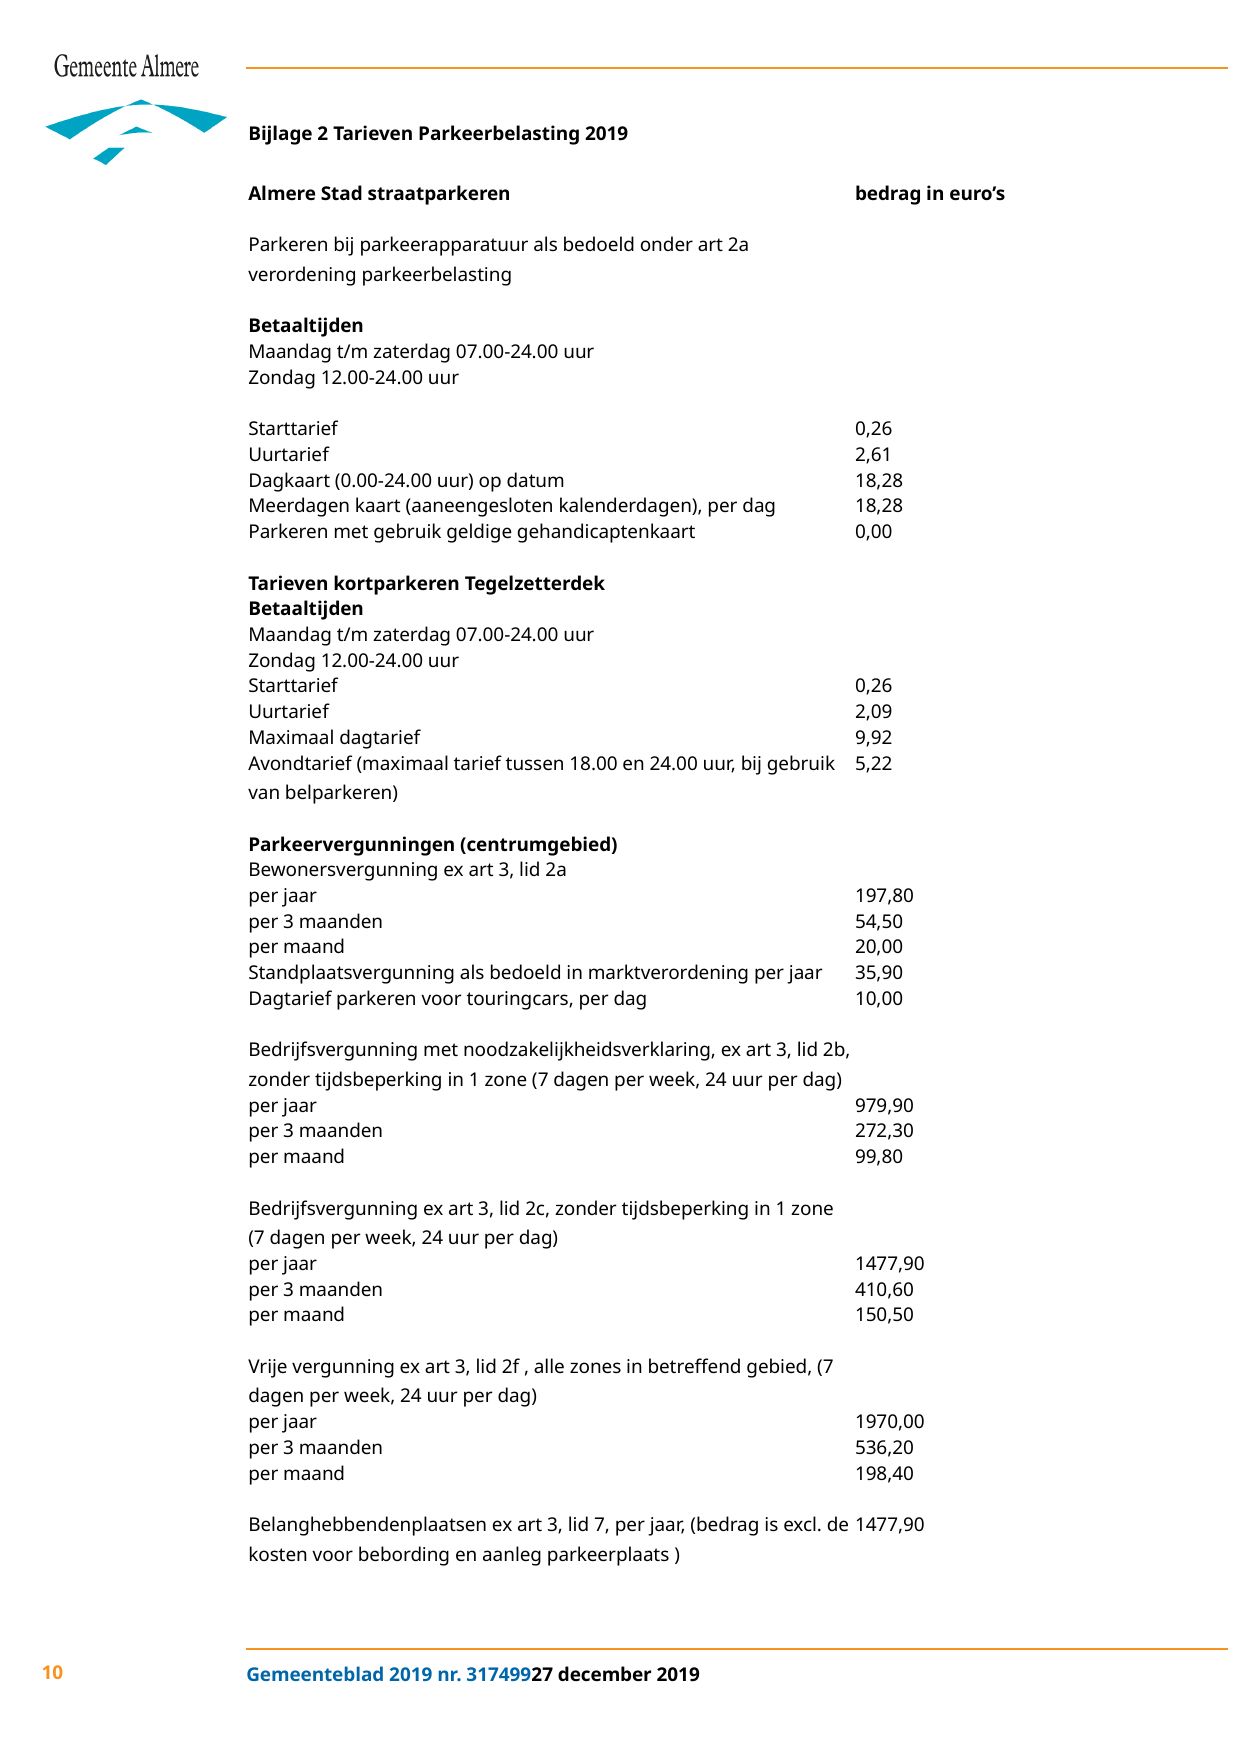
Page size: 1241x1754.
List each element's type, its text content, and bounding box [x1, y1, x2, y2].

table_cell Maandag t/m zaterdag 07.00-24.00 uur [248, 338, 855, 364]
table_cell 2,09 [855, 698, 1152, 724]
table_cell Meerdagen kaart (aaneengesloten kalenderdagen), per dag [248, 493, 855, 518]
table_cell Bewonersvergunning ex art 3, lid 2a [248, 857, 855, 882]
table_cell 0,00 [855, 518, 1152, 544]
table_cell [855, 1169, 1152, 1195]
table_cell [855, 831, 1152, 857]
table_cell [855, 544, 1152, 570]
table_cell Betaaltijden [248, 313, 855, 338]
text Bijlage 2 Tarieven Parkeerbelasting 2019 [248, 121, 1152, 146]
table_cell Bedrijfsvergunning met noodzakelijkheidsverklaring, ex art 3, lid 2b, zonder tijdsbeperking in 1 zone (7 dagen per week, 24 uur per dag) [248, 1037, 855, 1092]
table_cell [855, 390, 1152, 415]
table_cell per maand [248, 934, 855, 959]
table_cell [855, 206, 1152, 231]
table_cell per 3 maanden [248, 908, 855, 934]
table_cell 35,90 [855, 960, 1152, 985]
table_cell [855, 313, 1152, 338]
table_cell [248, 544, 855, 570]
table_cell 99,80 [855, 1144, 1152, 1169]
table_cell [855, 231, 1152, 287]
table_cell 5,22 [855, 750, 1152, 805]
table_cell Dagtarief parkeren voor touringcars, per dag [248, 985, 855, 1011]
table_cell 979,90 [855, 1092, 1152, 1118]
table_cell [855, 805, 1152, 831]
table_cell Maandag t/m zaterdag 07.00-24.00 uur [248, 621, 855, 647]
table_cell 536,20 [855, 1434, 1152, 1460]
table_header Almere Stad straatparkeren [248, 180, 855, 206]
table_cell per jaar [248, 1409, 855, 1434]
table_cell per maand [248, 1144, 855, 1169]
table_cell Avondtarief (maximaal tarief tussen 18.00 en 24.00 uur, bij gebruik van belparkeren) [248, 750, 855, 805]
table_cell [248, 1567, 855, 1592]
table_cell [248, 1169, 855, 1195]
table_cell 150,50 [855, 1302, 1152, 1327]
table_cell Tarieven kortparkeren Tegelzetterdek [248, 570, 855, 595]
table_cell [248, 1328, 855, 1353]
table_cell [855, 1353, 1152, 1408]
table_cell [855, 338, 1152, 364]
table_cell [855, 287, 1152, 312]
table_cell 2,61 [855, 441, 1152, 467]
table_cell Uurtarief [248, 441, 855, 467]
table_cell per 3 maanden [248, 1434, 855, 1460]
table_cell [855, 1037, 1152, 1092]
table_cell 54,50 [855, 908, 1152, 934]
table_cell Zondag 12.00-24.00 uur [248, 647, 855, 673]
table_cell [855, 1328, 1152, 1353]
table_cell per 3 maanden [248, 1276, 855, 1302]
table_cell [248, 805, 855, 831]
table_cell [855, 570, 1152, 595]
table_cell Betaaltijden [248, 595, 855, 621]
table_cell 20,00 [855, 934, 1152, 959]
table_cell [855, 1486, 1152, 1511]
table_cell Starttarief [248, 673, 855, 698]
table_cell Belanghebbendenplaatsen ex art 3, lid 7, per jaar, (bedrag is excl. de kosten voor bebording en aanleg parkeerplaats ) [248, 1511, 855, 1567]
table_cell 1477,90 [855, 1250, 1152, 1276]
table_cell 18,28 [855, 467, 1152, 492]
table_cell 1970,00 [855, 1409, 1152, 1434]
table_cell [248, 390, 855, 415]
table_cell [248, 206, 855, 231]
table_cell 410,60 [855, 1276, 1152, 1302]
table_cell [248, 1011, 855, 1037]
table_cell [855, 857, 1152, 882]
table_cell Parkeren met gebruik geldige gehandicaptenkaart [248, 518, 855, 544]
table_cell Maximaal dagtarief [248, 724, 855, 750]
table_cell 198,40 [855, 1460, 1152, 1486]
table_cell 0,26 [855, 673, 1152, 698]
picture [41, 47, 231, 172]
table_cell [855, 364, 1152, 389]
table_cell [855, 1011, 1152, 1037]
table_cell 197,80 [855, 882, 1152, 908]
table_cell Zondag 12.00-24.00 uur [248, 364, 855, 389]
table_cell [855, 1567, 1152, 1592]
table_cell 9,92 [855, 724, 1152, 750]
table_cell Parkeren bij parkeerapparatuur als bedoeld onder art 2a verordening parkeerbelasting [248, 231, 855, 287]
table_cell [248, 1486, 855, 1511]
table_cell 10,00 [855, 985, 1152, 1011]
table_cell 0,26 [855, 415, 1152, 441]
table_cell 272,30 [855, 1118, 1152, 1143]
table_cell [855, 595, 1152, 621]
table_cell [855, 647, 1152, 673]
table_cell Dagkaart (0.00-24.00 uur) op datum [248, 467, 855, 492]
table_cell per maand [248, 1460, 855, 1486]
table_cell Vrije vergunning ex art 3, lid 2f , alle zones in betreffend gebied, (7 dagen per week, 24 uur per dag) [248, 1353, 855, 1408]
table_cell per jaar [248, 1250, 855, 1276]
table_cell 1477,90 [855, 1511, 1152, 1567]
table_cell per jaar [248, 882, 855, 908]
table_cell [248, 287, 855, 312]
table_cell per 3 maanden [248, 1118, 855, 1143]
table_cell Uurtarief [248, 698, 855, 724]
table_cell per jaar [248, 1092, 855, 1118]
table_cell Parkeervergunningen (centrumgebied) [248, 831, 855, 857]
table_cell Bedrijfsvergunning ex art 3, lid 2c, zonder tijdsbeperking in 1 zone (7 dagen per week, 24 uur per dag) [248, 1195, 855, 1250]
table_cell Standplaatsvergunning als bedoeld in marktverordening per jaar [248, 960, 855, 985]
table_cell Starttarief [248, 415, 855, 441]
table_cell 18,28 [855, 493, 1152, 518]
table_cell [855, 621, 1152, 647]
table_cell per maand [248, 1302, 855, 1327]
table_header bedrag in euro’s [855, 180, 1152, 206]
table_cell [855, 1195, 1152, 1250]
